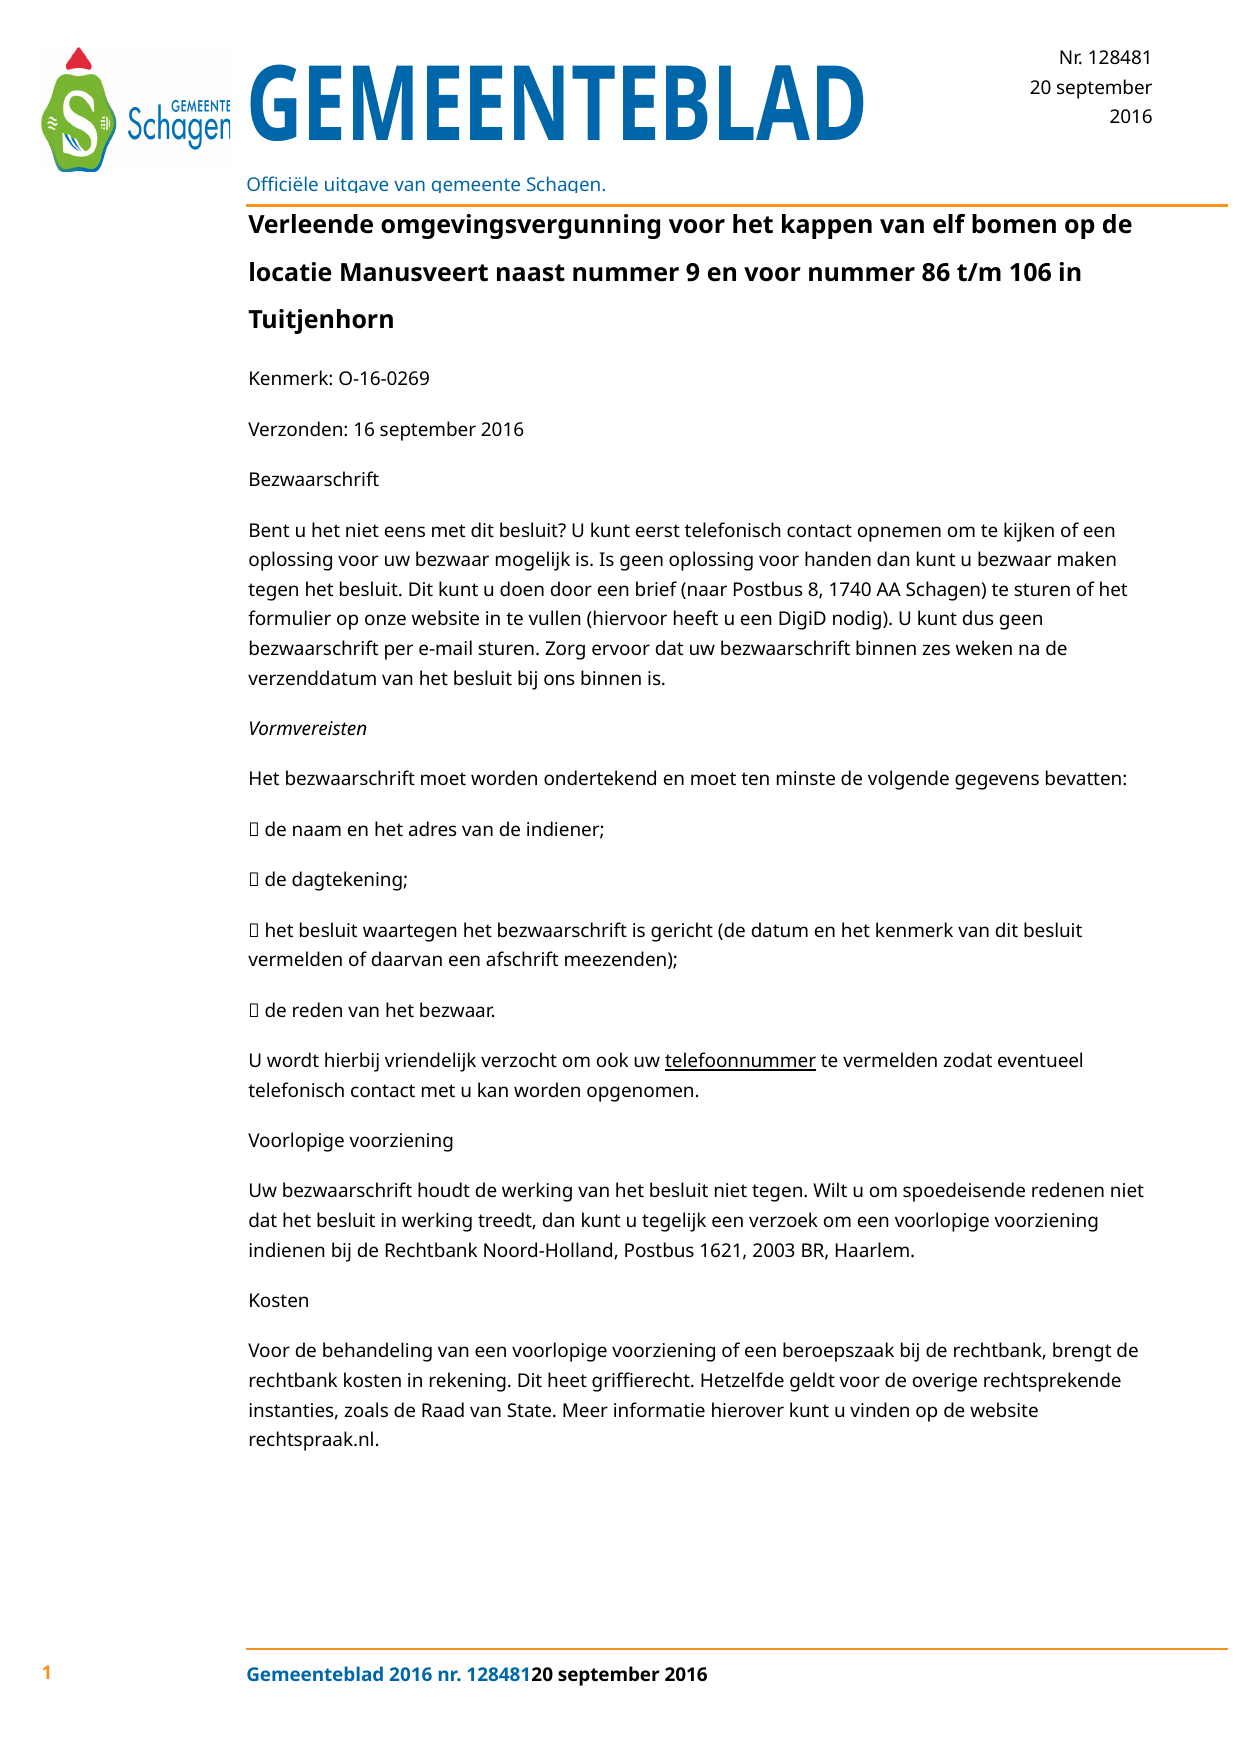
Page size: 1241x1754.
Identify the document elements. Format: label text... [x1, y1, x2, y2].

text Kenmerk: O-16-0269 [248, 366, 1152, 391]
text  de naam en het adres van de indiener; [248, 816, 1152, 842]
text Vormvereisten [248, 715, 1152, 741]
text Bezwaarschrift [248, 466, 1152, 492]
text Uw bezwaarschrift houdt de werking van het besluit niet tegen. Wilt u om spoedeisende redenen niet dat het besluit in werking treedt, dan kunt u tegelijk een verzoek om een voorlopige voorziening indienen bij de Rechtbank Noord-Holland, Postbus 1621, 2003 BR, Haarlem. [248, 1178, 1152, 1262]
text  het besluit waartegen het bezwaarschrift is gericht (de datum en het kenmerk van dit besluit vermelden of daarvan een afschrift meezenden); [248, 917, 1152, 972]
text Voor de behandeling van een voorlopige voorziening of een beroepszaak bij de rechtbank, brengt de rechtbank kosten in rekening. Dit heet griffierecht. Hetzelfde geldt voor de overige rechtsprekende instanties, zoals de Raad van State. Meer informatie hierover kunt u vinden op de website rechtspraak.nl. [248, 1338, 1152, 1452]
text Bent u het niet eens met dit besluit? U kunt eerst telefonisch contact opnemen om te kijken of een oplossing voor uw bezwaar mogelijk is. Is geen oplossing voor handen dan kunt u bezwaar maken tegen het besluit. Dit kunt u doen door een brief (naar Postbus 8, 1740 AA Schagen) te sturen of het formulier op onze website in te vullen (hiervoor heeft u een DigiD nodig). U kunt dus geen bezwaarschrift per e-mail sturen. Zorg ervoor dat uw bezwaarschrift binnen zes weken na de verzenddatum van het besluit bij ons binnen is. [248, 517, 1152, 690]
text Voorlopige voorziening [248, 1127, 1152, 1153]
text Kosten [248, 1287, 1152, 1313]
text  de dagtekening; [248, 866, 1152, 892]
text Verzonden: 16 september 2016 [248, 416, 1152, 442]
text Het bezwaarschrift moet worden ondertekend en moet ten minste de volgende gegevens bevatten: [248, 766, 1152, 791]
text Verleende omgevingsvergunning voor het kappen van elf bomen op de locatie Manusveert naast nummer 9 en voor nummer 86 t/m 106 in Tuitjenhorn [248, 207, 1152, 336]
picture [41, 47, 231, 172]
text U wordt hierbij vriendelijk verzocht om ook uw telefoonnummer te vermelden zodat eventueel telefonisch contact met u kan worden opgenomen. [248, 1047, 1152, 1102]
text  de reden van het bezwaar. [248, 997, 1152, 1022]
